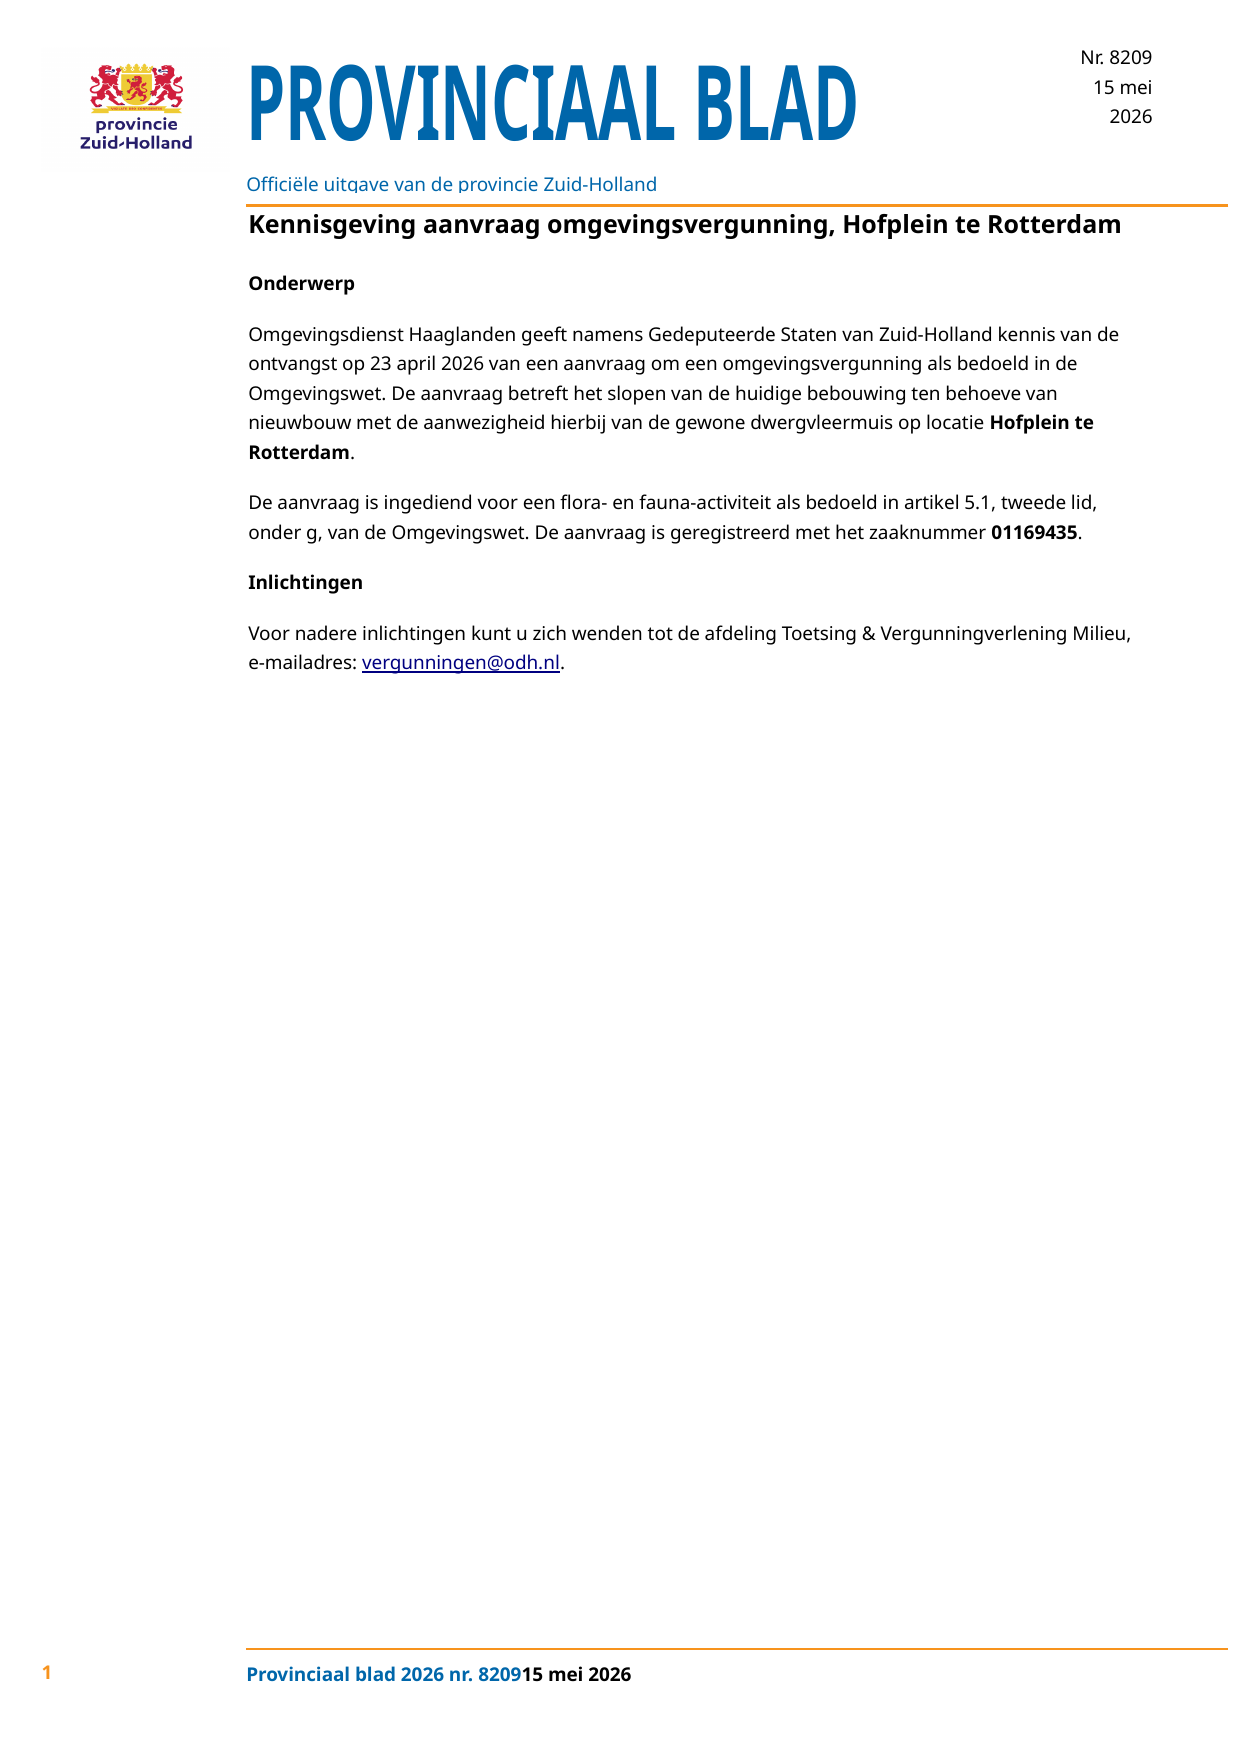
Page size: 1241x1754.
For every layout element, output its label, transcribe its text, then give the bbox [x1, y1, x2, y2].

text Voor nadere inlichtingen kunt u zich wenden tot de afdeling Toetsing & Vergunningverlening Milieu, e-mailadres: vergunningen@odh.nl. [248, 620, 1152, 675]
text De aanvraag is ingediend voor een flora- en fauna-activiteit als bedoeld in artikel 5.1, tweede lid, onder g, van de Omgevingswet. De aanvraag is geregistreerd met het zaaknummer 01169435. [248, 489, 1152, 545]
text Kennisgeving aanvraag omgevingsvergunning, Hofplein te Rotterdam [248, 207, 1152, 241]
picture [41, 47, 231, 172]
text Omgevingsdienst Haaglanden geeft namens Gedeputeerde Staten van Zuid-Holland kennis van de ontvangst op 23 april 2026 van een aanvraag om een omgevingsvergunning als bedoeld in de Omgevingswet. De aanvraag betreft het slopen van de huidige bebouwing ten behoeve van nieuwbouw met de aanwezigheid hierbij van de gewone dwergvleermuis op locatie Hofplein te Rotterdam. [248, 321, 1152, 465]
text Inlichtingen [248, 569, 1152, 595]
text Onderwerp [248, 270, 1152, 296]
